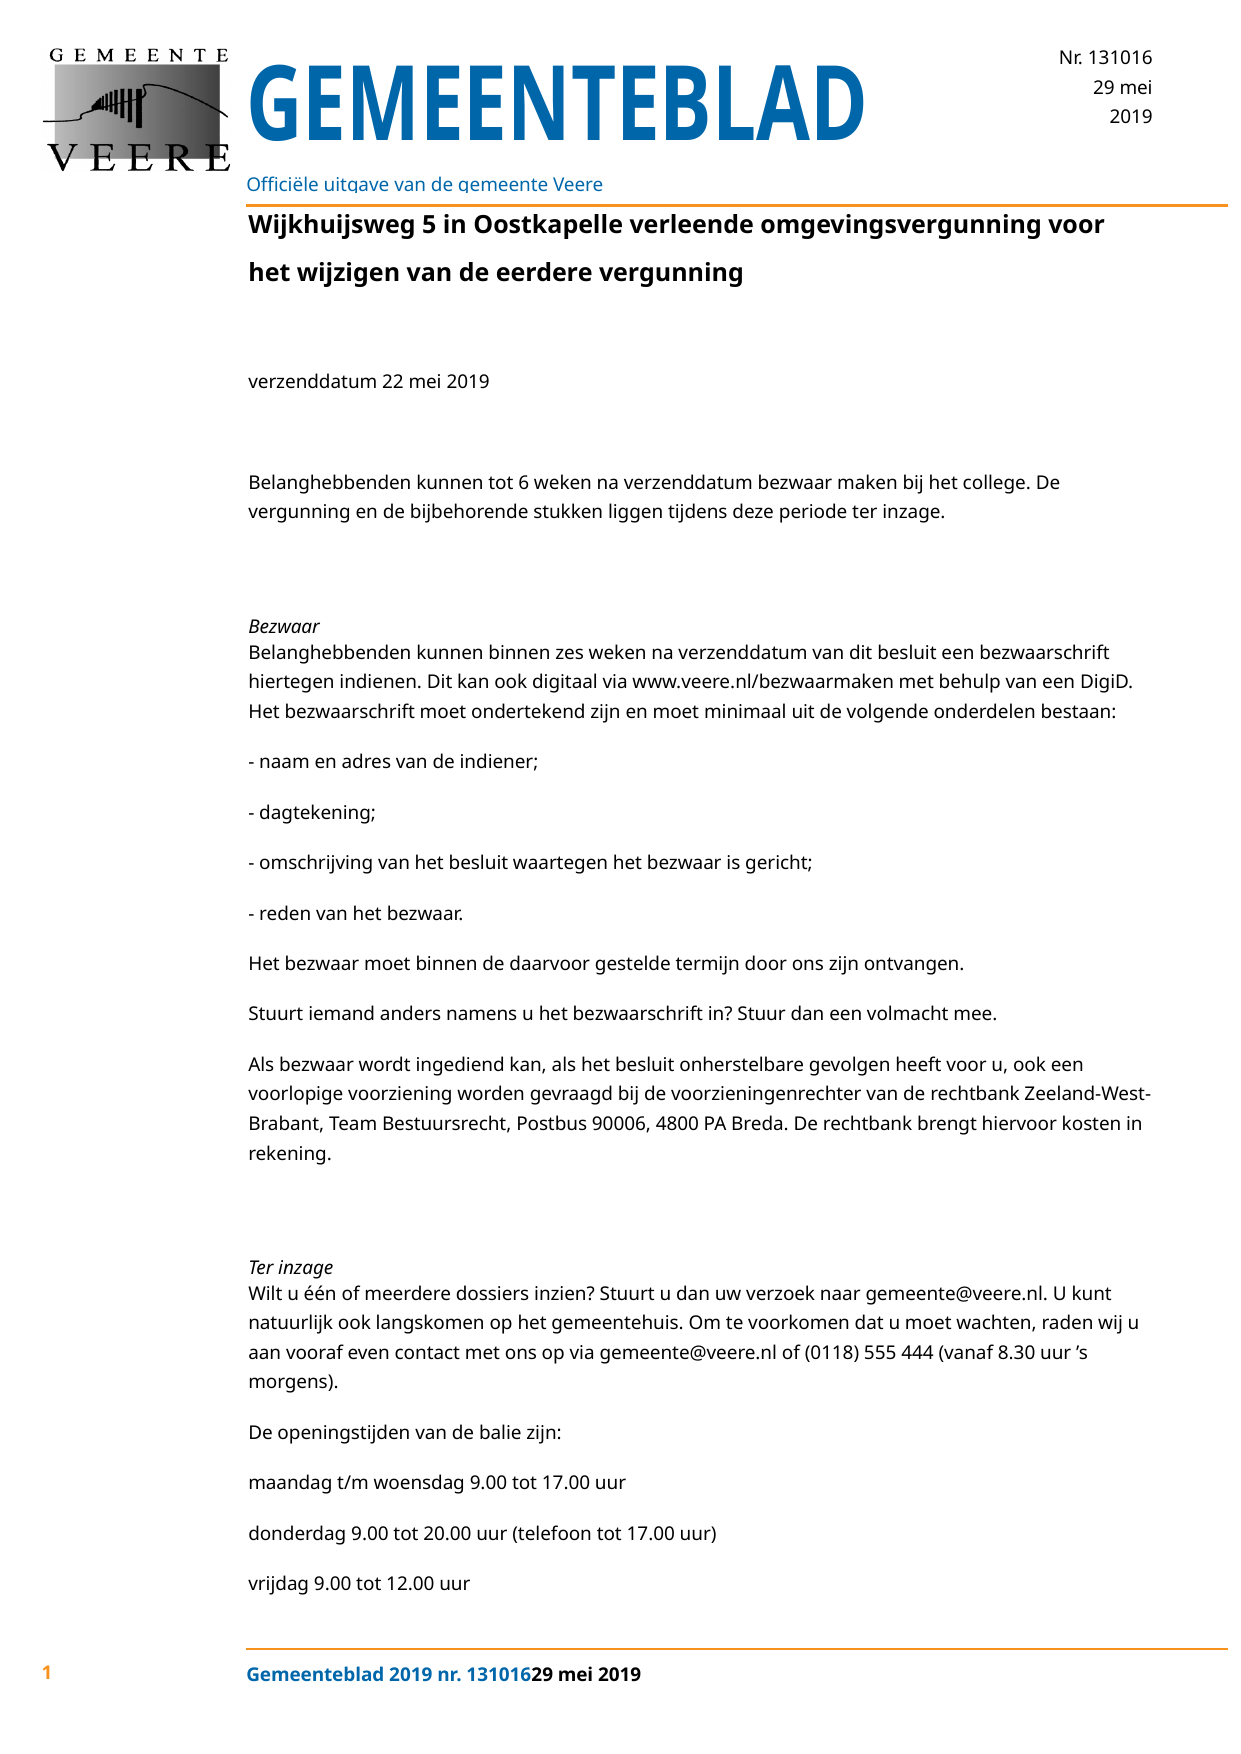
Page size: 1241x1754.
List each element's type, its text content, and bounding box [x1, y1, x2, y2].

text - naam en adres van de indiener; [248, 748, 1152, 774]
text Belanghebbenden kunnen tot 6 weken na verzenddatum bezwaar maken bij het college. De vergunning en de bijbehorende stukken liggen tijdens deze periode ter inzage. [248, 469, 1152, 524]
text maandag t/m woensdag 9.00 tot 17.00 uur [248, 1469, 1152, 1495]
text - reden van het bezwaar. [248, 900, 1152, 925]
text Belanghebbenden kunnen binnen zes weken na verzenddatum van dit besluit een bezwaarschrift hiertegen indienen. Dit kan ook digitaal via www.veere.nl/bezwaarmaken met behulp van een DigiD. Het bezwaarschrift moet ondertekend zijn en moet minimaal uit de volgende onderdelen bestaan: [248, 639, 1152, 724]
text vrijdag 9.00 tot 12.00 uur [248, 1570, 1152, 1596]
text De openingstijden van de balie zijn: [248, 1419, 1152, 1445]
text Het bezwaar moet binnen de daarvoor gestelde termijn door ons zijn ontvangen. [248, 950, 1152, 976]
text verzenddatum 22 mei 2019 [248, 368, 1152, 394]
text Bezwaar [248, 613, 1152, 639]
text - dagtekening; [248, 799, 1152, 824]
text - omschrijving van het besluit waartegen het bezwaar is gericht; [248, 849, 1152, 875]
picture [41, 47, 231, 172]
text Als bezwaar wordt ingediend kan, als het besluit onherstelbare gevolgen heeft voor u, ook een voorlopige voorziening worden gevraagd bij de voorzieningenrechter van de rechtbank Zeeland-West-Brabant, Team Bestuursrecht, Postbus 90006, 4800 PA Breda. De rechtbank brengt hiervoor kosten in rekening. [248, 1051, 1152, 1165]
text Stuurt iemand anders namens u het bezwaarschrift in? Stuur dan een volmacht mee. [248, 1001, 1152, 1026]
text Wilt u één of meerdere dossiers inzien? Stuurt u dan uw verzoek naar gemeente@veere.nl. U kunt natuurlijk ook langskomen op het gemeentehuis. Om te voorkomen dat u moet wachten, raden wij u aan vooraf even contact met ons op via gemeente@veere.nl of (0118) 555 444 (vanaf 8.30 uur ’s morgens). [248, 1280, 1152, 1394]
text donderdag 9.00 tot 20.00 uur (telefoon tot 17.00 uur) [248, 1520, 1152, 1546]
text Wijkhuijsweg 5 in Oostkapelle verleende omgevingsvergunning voor het wijzigen van de eerdere vergunning [248, 207, 1152, 288]
text Ter inzage [248, 1254, 1152, 1280]
